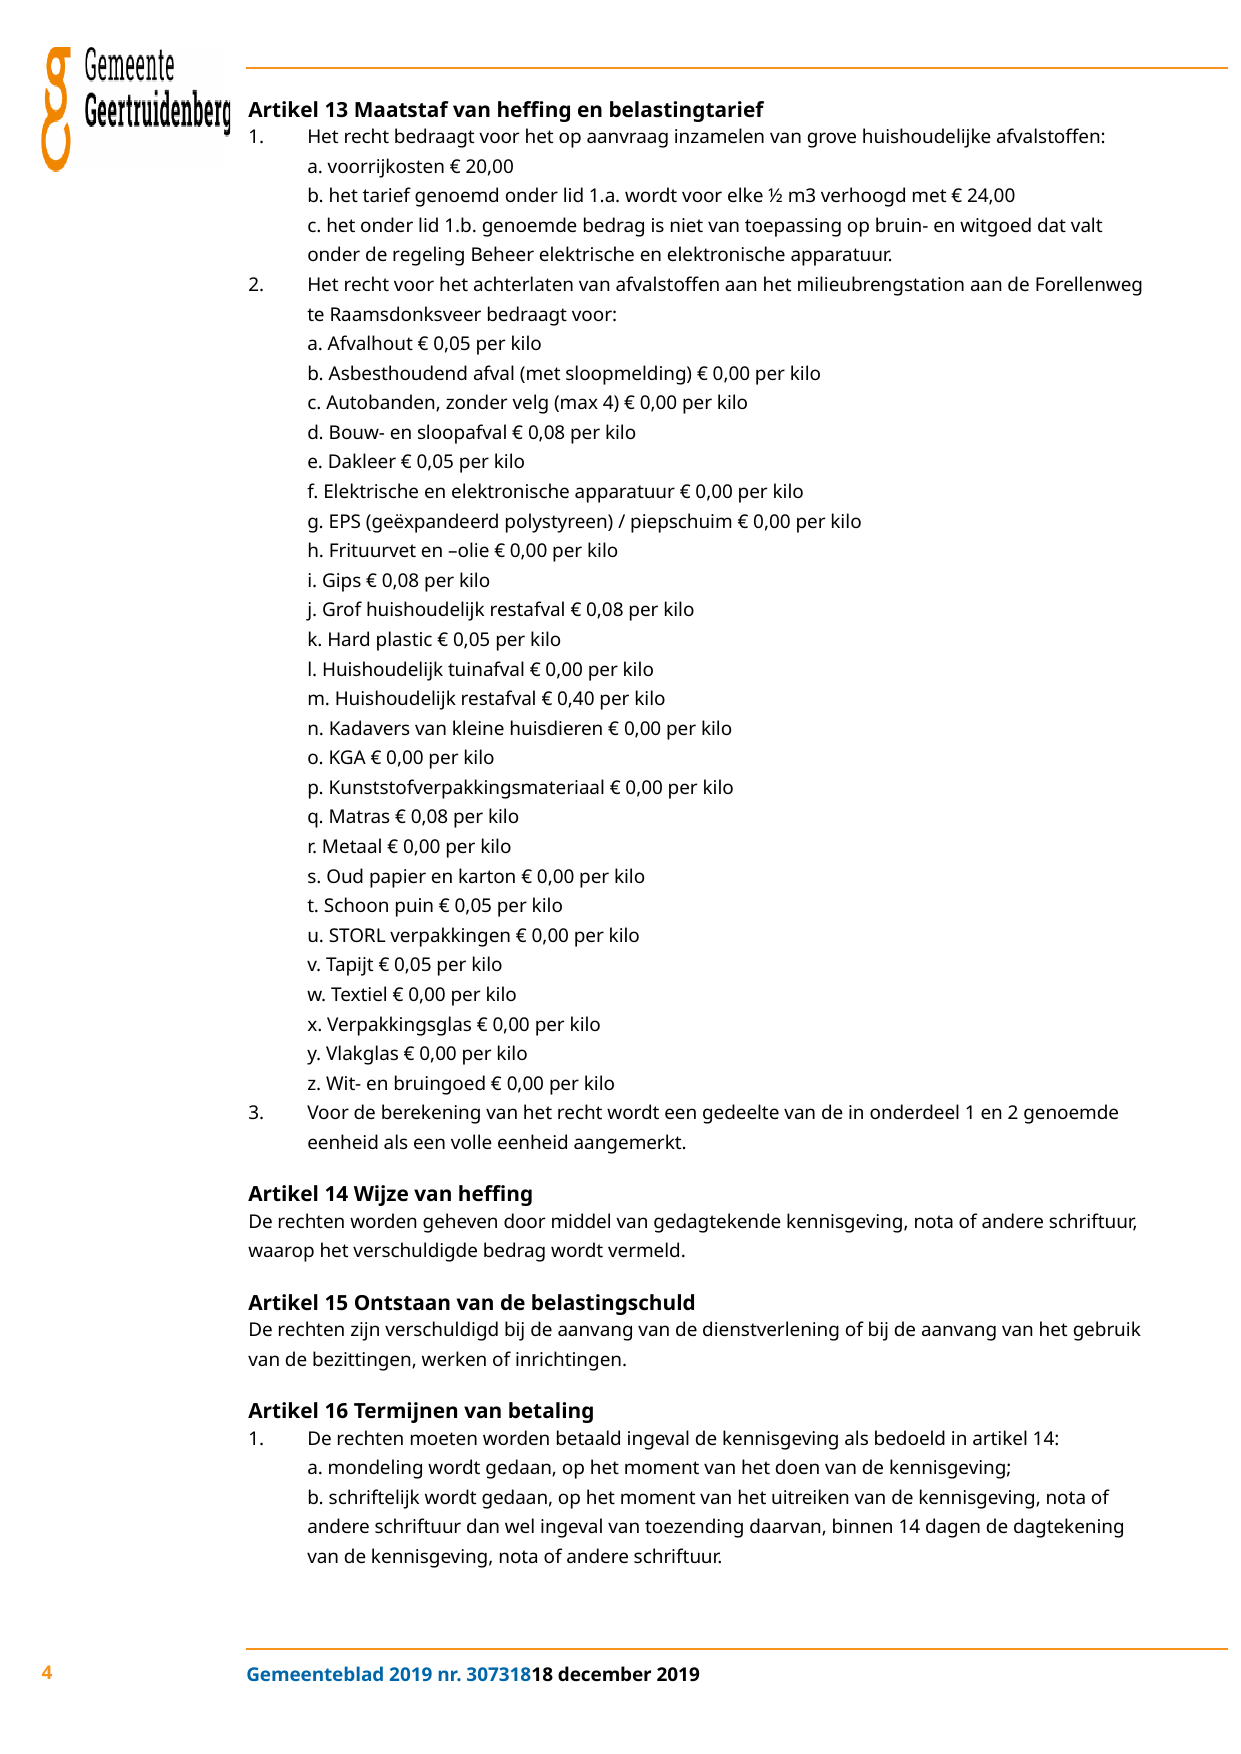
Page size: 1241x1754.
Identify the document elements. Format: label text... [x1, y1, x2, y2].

list d. Bouw- en sloopafval € 0,08 per kilo [248, 419, 1152, 445]
list y. Vlakglas € 0,00 per kilo [248, 1040, 1152, 1066]
list w. Textiel € 0,00 per kilo [248, 981, 1152, 1007]
list b. Asbesthoudend afval (met sloopmelding) € 0,00 per kilo [248, 360, 1152, 386]
list a. mondeling wordt gedaan, op het moment van het doen van de kennisgeving; [248, 1454, 1152, 1480]
list j. Grof huishoudelijk restafval € 0,08 per kilo [248, 597, 1152, 622]
list De rechten moeten worden betaald ingeval de kennisgeving als bedoeld in artikel 14: [248, 1425, 1152, 1451]
list Het recht voor het achterlaten van afvalstoffen aan het milieubrengstation aan de Forellenweg te Raamsdonksveer bedraagt voor: [248, 271, 1152, 326]
picture [41, 47, 231, 172]
list k. Hard plastic € 0,05 per kilo [248, 626, 1152, 652]
list i. Gips € 0,08 per kilo [248, 567, 1152, 593]
text De rechten zijn verschuldigd bij de aanvang van de dienstverlening of bij de aanvang van het gebruik van de bezittingen, werken of inrichtingen. [248, 1316, 1152, 1372]
list r. Metaal € 0,00 per kilo [248, 833, 1152, 859]
list m. Huishoudelijk restafval € 0,40 per kilo [248, 685, 1152, 711]
text De rechten worden geheven door middel van gedagtekende kennisgeving, nota of andere schriftuur, waarop het verschuldigde bedrag wordt vermeld. [248, 1208, 1152, 1263]
list c. Autobanden, zonder velg (max 4) € 0,00 per kilo [248, 389, 1152, 415]
list z. Wit- en bruingoed € 0,00 per kilo [248, 1070, 1152, 1096]
list p. Kunststofverpakkingsmateriaal € 0,00 per kilo [248, 774, 1152, 800]
list c. het onder lid 1.b. genoemde bedrag is niet van toepassing op bruin- en witgoed dat valt onder de regeling Beheer elektrische en elektronische apparatuur. [248, 212, 1152, 267]
list v. Tapijt € 0,05 per kilo [248, 952, 1152, 977]
text Artikel 13 Maatstaf van heffing en belastingtarief [248, 95, 1152, 123]
list b. schriftelijk wordt gedaan, op het moment van het uitreiken van de kennisgeving, nota of andere schriftuur dan wel ingeval van toezending daarvan, binnen 14 dagen de dagtekening van de kennisgeving, nota of andere schriftuur. [248, 1484, 1152, 1569]
text Artikel 15 Ontstaan van de belastingschuld [248, 1288, 1152, 1316]
list a. Afvalhout € 0,05 per kilo [248, 330, 1152, 356]
list Het recht bedraagt voor het op aanvraag inzamelen van grove huishoudelijke afvalstoffen: [248, 123, 1152, 149]
text Artikel 16 Termijnen van betaling [248, 1396, 1152, 1425]
list s. Oud papier en karton € 0,00 per kilo [248, 863, 1152, 888]
list h. Frituurvet en –olie € 0,00 per kilo [248, 537, 1152, 563]
text Artikel 14 Wijze van heffing [248, 1179, 1152, 1208]
list a. voorrijkosten € 20,00 [248, 153, 1152, 178]
list g. EPS (geëxpandeerd polystyreen) / piepschuim € 0,00 per kilo [248, 508, 1152, 533]
list e. Dakleer € 0,05 per kilo [248, 449, 1152, 474]
list o. KGA € 0,00 per kilo [248, 744, 1152, 770]
list t. Schoon puin € 0,05 per kilo [248, 892, 1152, 918]
list q. Matras € 0,08 per kilo [248, 804, 1152, 829]
list Voor de berekening van het recht wordt een gedeelte van de in onderdeel 1 en 2 genoemde eenheid als een volle eenheid aangemerkt. [248, 1099, 1152, 1155]
list f. Elektrische en elektronische apparatuur € 0,00 per kilo [248, 478, 1152, 504]
list n. Kadavers van kleine huisdieren € 0,00 per kilo [248, 715, 1152, 741]
list u. STORL verpakkingen € 0,00 per kilo [248, 922, 1152, 948]
list x. Verpakkingsglas € 0,00 per kilo [248, 1011, 1152, 1036]
list l. Huishoudelijk tuinafval € 0,00 per kilo [248, 656, 1152, 681]
list b. het tarief genoemd onder lid 1.a. wordt voor elke ½ m3 verhoogd met € 24,00 [248, 182, 1152, 208]
